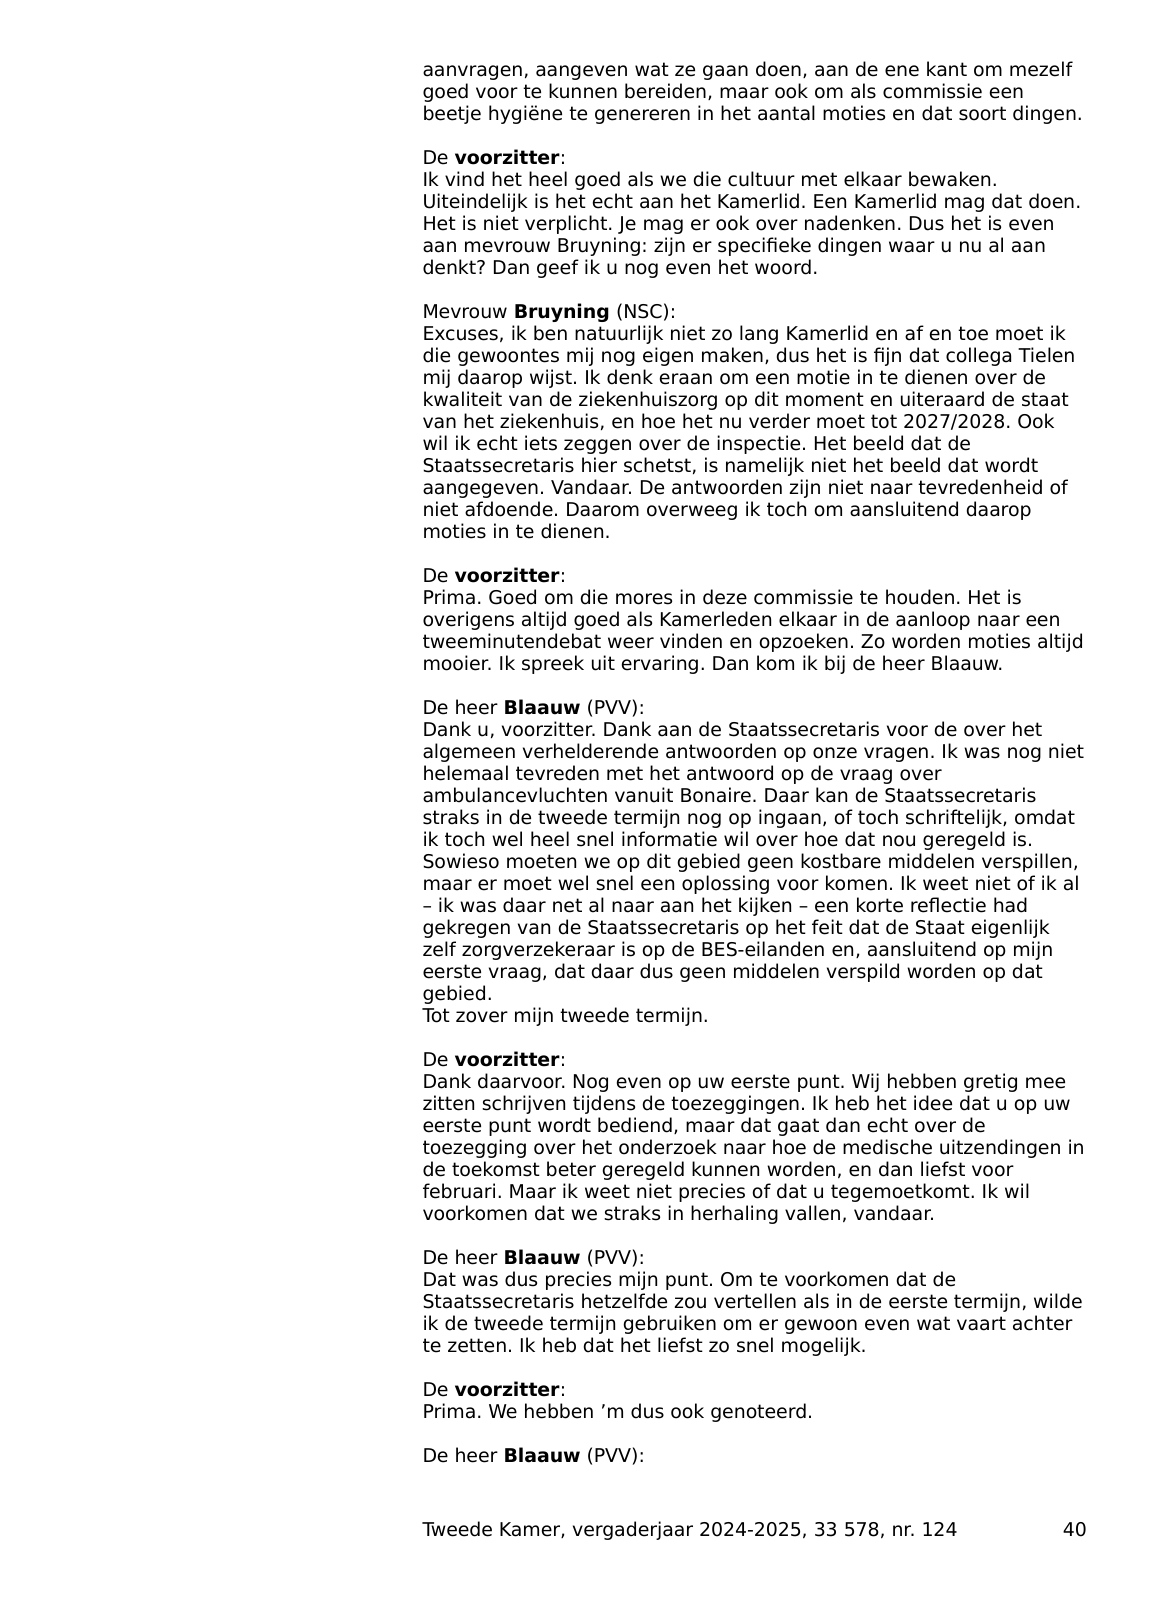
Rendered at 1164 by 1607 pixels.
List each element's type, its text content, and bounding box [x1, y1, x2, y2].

text De voorzitter: [422, 1049, 1087, 1071]
text De heer Blaauw (PVV): [422, 1445, 1087, 1467]
text Dank u, voorzitter. Dank aan de Staatssecretaris voor de over het algemeen verhelderende antwoorden op onze vragen. Ik was nog niet helemaal tevreden met het antwoord op de vraag over ambulancevluchten vanuit Bonaire. Daar kan de Staatssecretaris straks in de tweede termijn nog op ingaan, of toch schriftelijk, omdat ik toch wel heel snel informatie wil over hoe dat nou geregeld is. Sowieso moeten we op dit gebied geen kostbare middelen verspillen, maar er moet wel snel een oplossing voor komen. Ik weet niet of ik al – ik was daar net al naar aan het kijken – een korte reflectie had gekregen van de Staatssecretaris op het feit dat de Staat eigenlijk zelf zorgverzekeraar is op de BES-eilanden en, aansluitend op mijn eerste vraag, dat daar dus geen middelen verspild worden op dat gebied. [422, 719, 1087, 1005]
text Ik vind het heel goed als we die cultuur met elkaar bewaken. Uiteindelijk is het echt aan het Kamerlid. Een Kamerlid mag dat doen. Het is niet verplicht. Je mag er ook over nadenken. Dus het is even aan mevrouw Bruyning: zijn er specifieke dingen waar u nu al aan denkt? Dan geef ik u nog even het woord. [422, 169, 1087, 279]
text Tot zover mijn tweede termijn. [422, 1005, 1087, 1027]
text aanvragen, aangeven wat ze gaan doen, aan de ene kant om mezelf goed voor te kunnen bereiden, maar ook om als commissie een beetje hygiëne te genereren in het aantal moties en dat soort dingen. [422, 59, 1087, 125]
text Prima. Goed om die mores in deze commissie te houden. Het is overigens altijd goed als Kamerleden elkaar in de aanloop naar een tweeminutendebat weer vinden en opzoeken. Zo worden moties altijd mooier. Ik spreek uit ervaring. Dan kom ik bij de heer Blaauw. [422, 587, 1087, 675]
text Dat was dus precies mijn punt. Om te voorkomen dat de Staatssecretaris hetzelfde zou vertellen als in de eerste termijn, wilde ik de tweede termijn gebruiken om er gewoon even wat vaart achter te zetten. Ik heb dat het liefst zo snel mogelijk. [422, 1269, 1087, 1357]
text Dank daarvoor. Nog even op uw eerste punt. Wij hebben gretig mee zitten schrijven tijdens de toezeggingen. Ik heb het idee dat u op uw eerste punt wordt bediend, maar dat gaat dan echt over de toezegging over het onderzoek naar hoe de medische uitzendingen in de toekomst beter geregeld kunnen worden, en dan liefst voor februari. Maar ik weet niet precies of dat u tegemoetkomt. Ik wil voorkomen dat we straks in herhaling vallen, vandaar. [422, 1071, 1087, 1225]
text Prima. We hebben ’m dus ook genoteerd. [422, 1401, 1087, 1423]
text De heer Blaauw (PVV): [422, 697, 1087, 719]
text De voorzitter: [422, 565, 1087, 587]
text Excuses, ik ben natuurlijk niet zo lang Kamerlid en af en toe moet ik die gewoontes mij nog eigen maken, dus het is fijn dat collega Tielen mij daarop wijst. Ik denk eraan om een motie in te dienen over de kwaliteit van de ziekenhuiszorg op dit moment en uiteraard de staat van het ziekenhuis, en hoe het nu verder moet tot 2027/2028. Ook wil ik echt iets zeggen over de inspectie. Het beeld dat de Staatssecretaris hier schetst, is namelijk niet het beeld dat wordt aangegeven. Vandaar. De antwoorden zijn niet naar tevredenheid of niet afdoende. Daarom overweeg ik toch om aansluitend daarop moties in te dienen. [422, 323, 1087, 543]
text De heer Blaauw (PVV): [422, 1247, 1087, 1269]
text De voorzitter: [422, 147, 1087, 169]
text Mevrouw Bruyning (NSC): [422, 301, 1087, 323]
text De voorzitter: [422, 1379, 1087, 1401]
